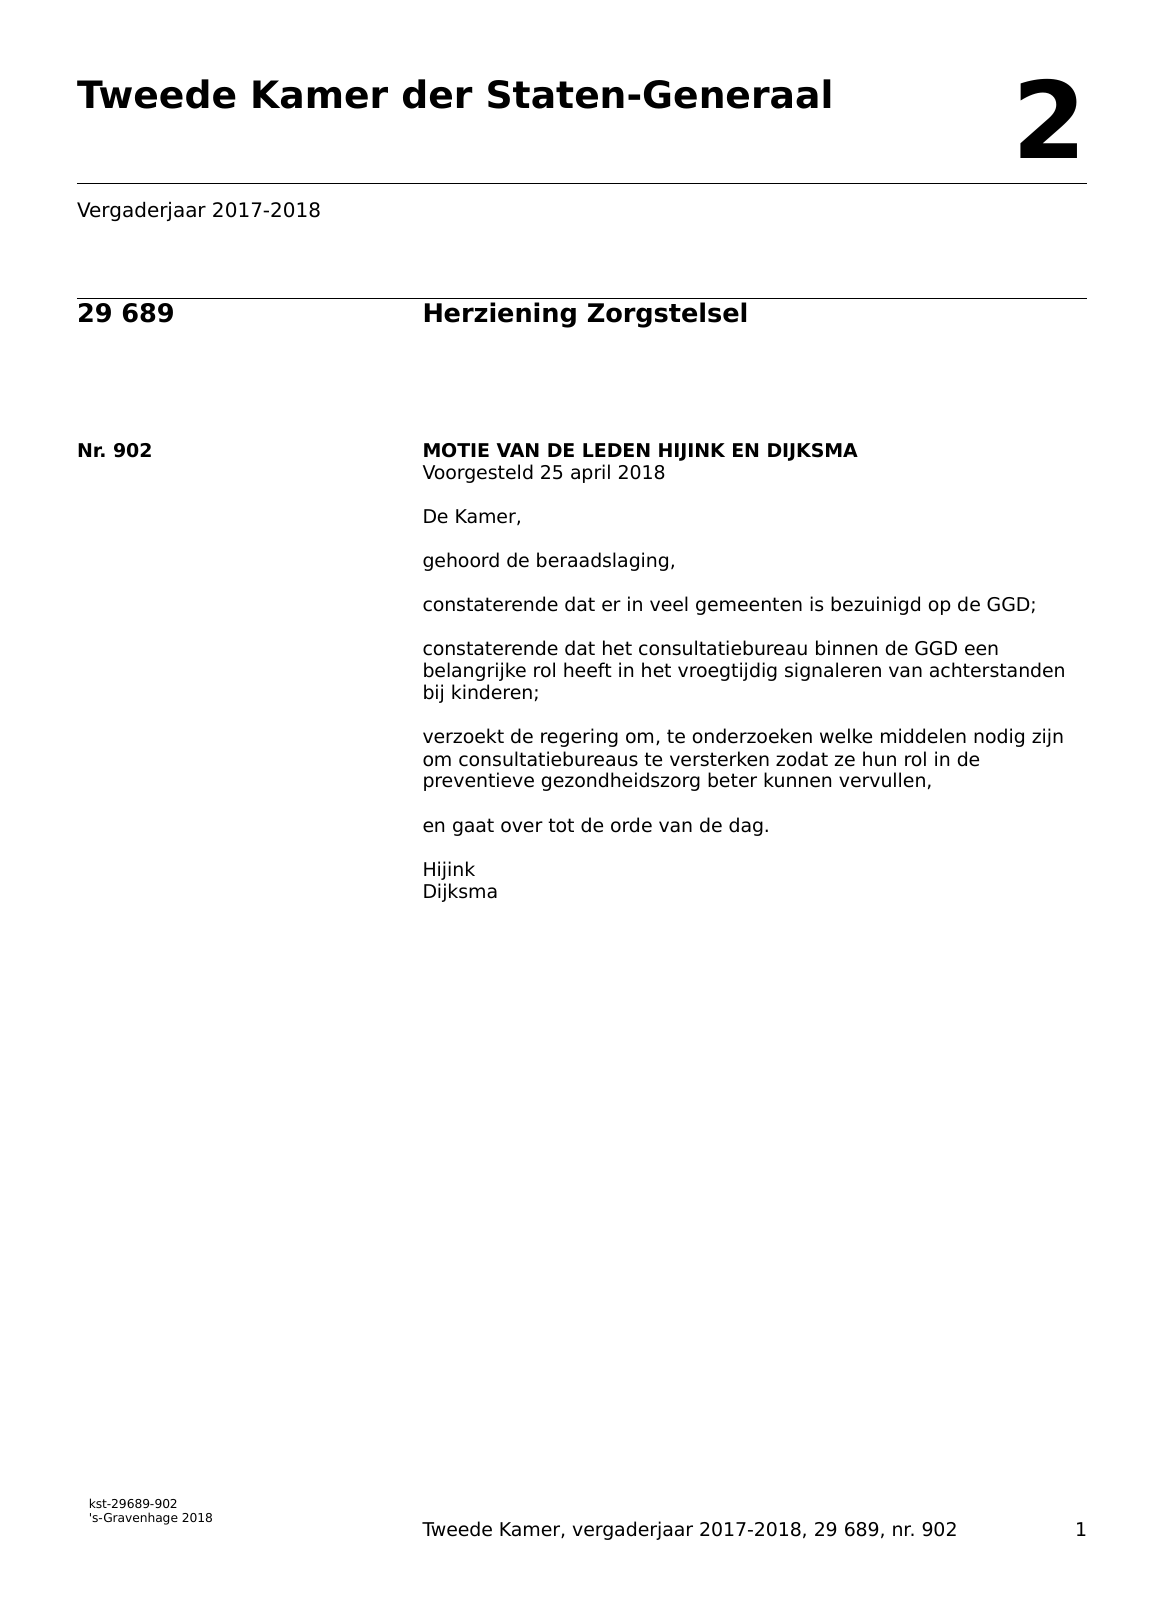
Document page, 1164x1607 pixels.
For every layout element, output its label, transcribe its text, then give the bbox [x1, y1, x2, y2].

text gehoord de beraadslaging, [422, 550, 1087, 572]
text kst-29689-902 [88, 1497, 323, 1511]
text Dijksma [422, 881, 1087, 903]
text constaterende dat er in veel gemeenten is bezuinigd op de GGD; [422, 594, 1087, 616]
subtitle 29 689 Herziening Zorgstelsel [77, 299, 1087, 329]
text 's-Gravenhage 2018 [88, 1511, 323, 1525]
text en gaat over tot de orde van de dag. [422, 814, 1087, 837]
text verzoekt de regering om, te onderzoeken welke middelen nodig zijn om consultatiebureaus te versterken zodat ze hun rol in de preventieve gezondheidszorg beter kunnen vervullen, [422, 726, 1087, 792]
text Hijink [422, 859, 1087, 881]
table_cell Vergaderjaar 2017-2018 [77, 184, 1087, 298]
subtitle Nr. 902 MOTIE VAN DE LEDEN HIJINK EN DIJKSMA [77, 440, 1087, 462]
text De Kamer, [422, 506, 1087, 528]
table_header 2 [886, 59, 1087, 183]
table_header Tweede Kamer der Staten-Generaal [77, 59, 886, 183]
text Voorgesteld 25 april 2018 [422, 462, 1087, 484]
text constaterende dat het consultatiebureau binnen de GGD een belangrijke rol heeft in het vroegtijdig signaleren van achterstanden bij kinderen; [422, 638, 1087, 704]
